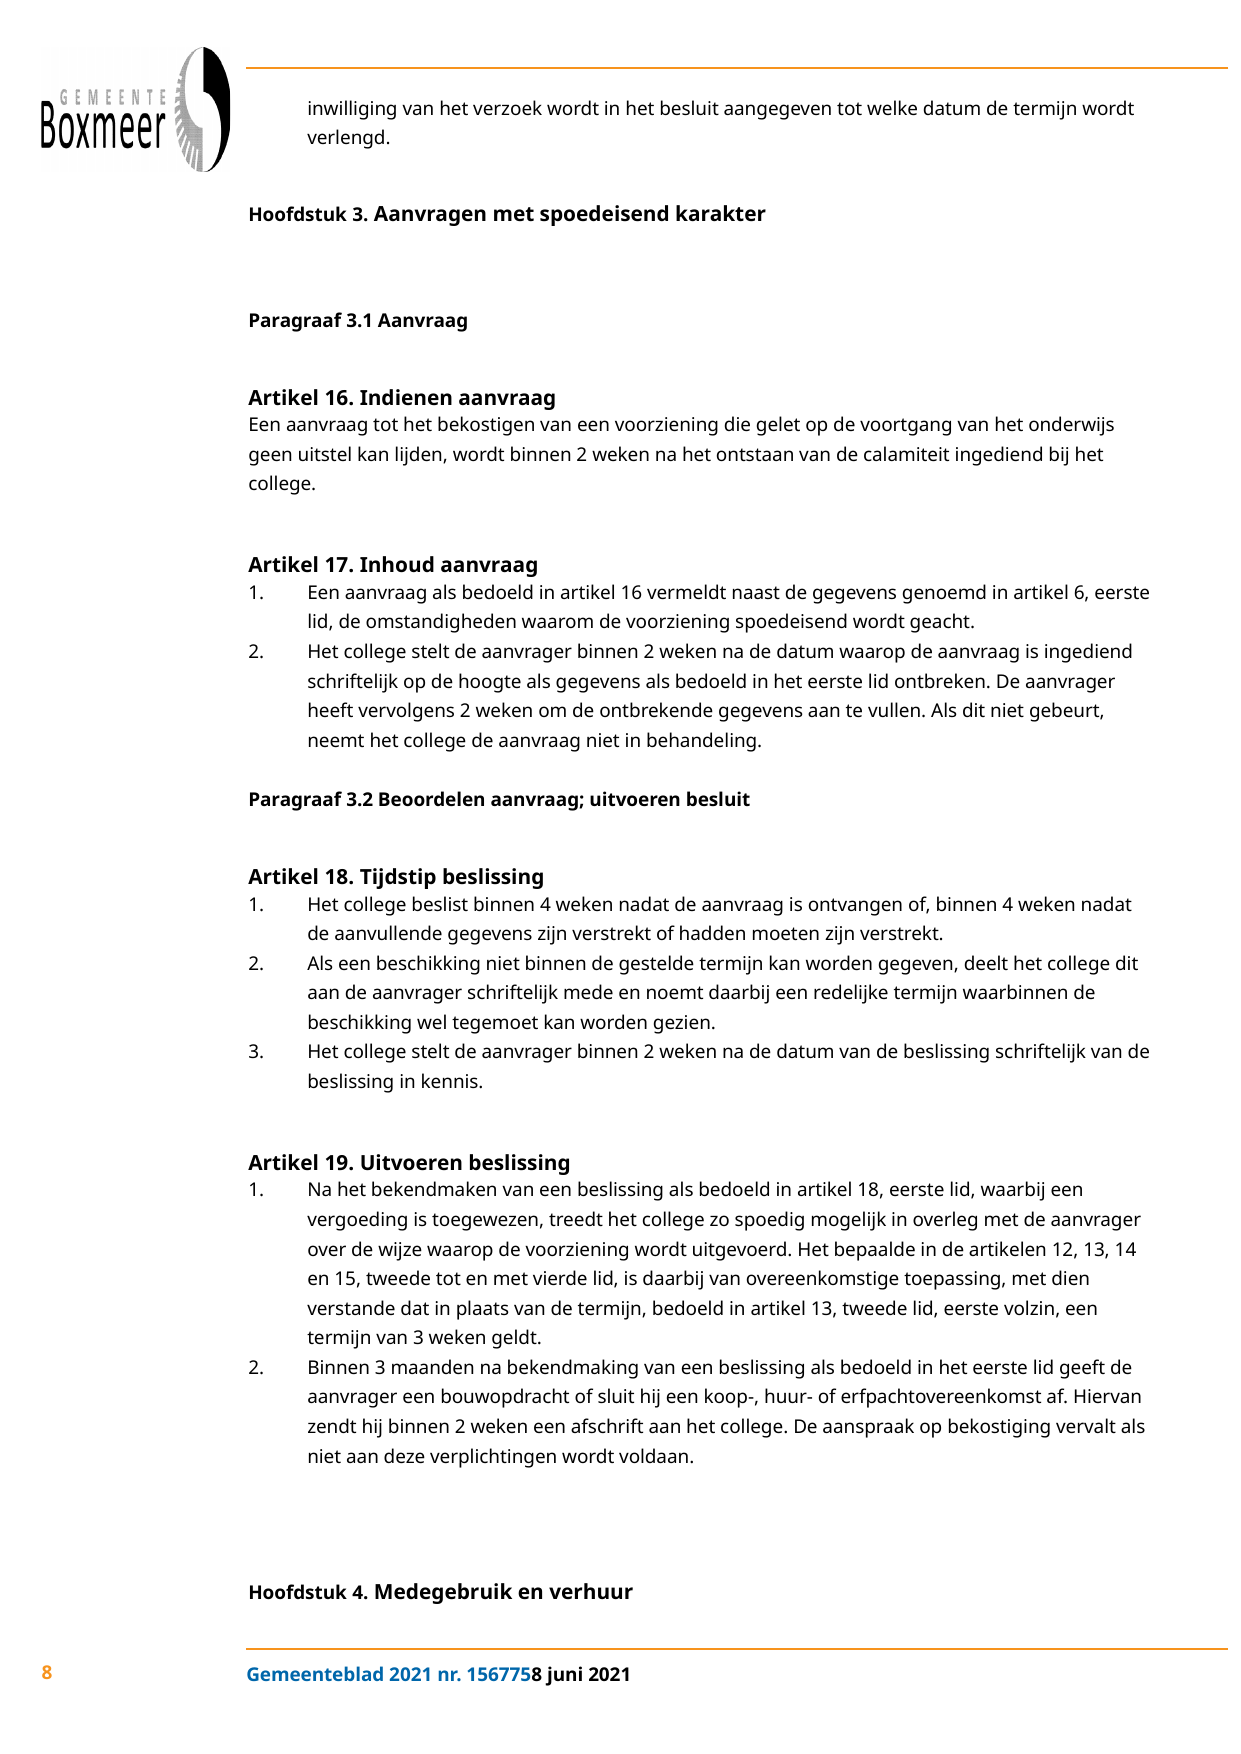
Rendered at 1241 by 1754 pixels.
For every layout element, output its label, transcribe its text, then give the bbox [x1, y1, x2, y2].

list Na het bekendmaken van een beslissing als bedoeld in artikel 18, eerste lid, waarbij een vergoeding is toegewezen, treedt het college zo spoedig mogelijk in overleg met de aanvrager over de wijze waarop de voorziening wordt uitgevoerd. Het bepaalde in de artikelen 12, 13, 14 en 15, tweede tot en met vierde lid, is daarbij van overeenkomstige toepassing, met dien verstande dat in plaats van de termijn, bedoeld in artikel 13, tweede lid, eerste volzin, een termijn van 3 weken geldt. [248, 1177, 1152, 1350]
text Artikel 17. Inhoud aanvraag [248, 551, 1152, 579]
list Als een beschikking niet binnen de gestelde termijn kan worden gegeven, deelt het college dit aan de aanvrager schriftelijk mede en noemt daarbij een redelijke termijn waarbinnen de beschikking wel tegemoet kan worden gezien. [248, 950, 1152, 1035]
list Binnen 3 maanden na bekendmaking van een beslissing als bedoeld in het eerste lid geeft de aanvrager een bouwopdracht of sluit hij een koop-, huur- of erfpachtovereenkomst af. Hiervan zendt hij binnen 2 weken een afschrift aan het college. De aanspraak op bekostiging vervalt als niet aan deze verplichtingen wordt voldaan. [248, 1354, 1152, 1469]
list Het college stelt de aanvrager binnen 2 weken na de datum van de beslissing schriftelijk van de beslissing in kennis. [248, 1039, 1152, 1094]
text Hoofdstuk 3. Aanvragen met spoedeisend karakter [248, 199, 1152, 228]
text Artikel 16. Indienen aanvraag [248, 383, 1152, 411]
list inwilliging van het verzoek wordt in het besluit aangegeven tot welke datum de termijn wordt verlengd. [248, 95, 1152, 150]
picture [41, 47, 231, 172]
text Hoofdstuk 4. Medegebruik en verhuur [248, 1577, 1152, 1606]
list Het college beslist binnen 4 weken nadat de aanvraag is ontvangen of, binnen 4 weken nadat de aanvullende gegevens zijn verstrekt of hadden moeten zijn verstrekt. [248, 891, 1152, 946]
text Een aanvraag tot het bekostigen van een voorziening die gelet op de voortgang van het onderwijs geen uitstel kan lijden, wordt binnen 2 weken na het ontstaan van de calamiteit ingediend bij het college. [248, 411, 1152, 496]
text Artikel 18. Tijdstip beslissing [248, 862, 1152, 891]
text Artikel 19. Uitvoeren beslissing [248, 1148, 1152, 1177]
list Een aanvraag als bedoeld in artikel 16 vermeldt naast de gegevens genoemd in artikel 6, eerste lid, de omstandigheden waarom de voorziening spoedeisend wordt geacht. [248, 579, 1152, 634]
list Het college stelt de aanvrager binnen 2 weken na de datum waarop de aanvraag is ingediend schriftelijk op de hoogte als gegevens als bedoeld in het eerste lid ontbreken. De aanvrager heeft vervolgens 2 weken om de ontbrekende gegevens aan te vullen. Als dit niet gebeurt, neemt het college de aanvraag niet in behandeling. [248, 638, 1152, 753]
text Paragraaf 3.1 Aanvraag [248, 307, 1152, 333]
text Paragraaf 3.2 Beoordelen aanvraag; uitvoeren besluit [248, 786, 1152, 812]
